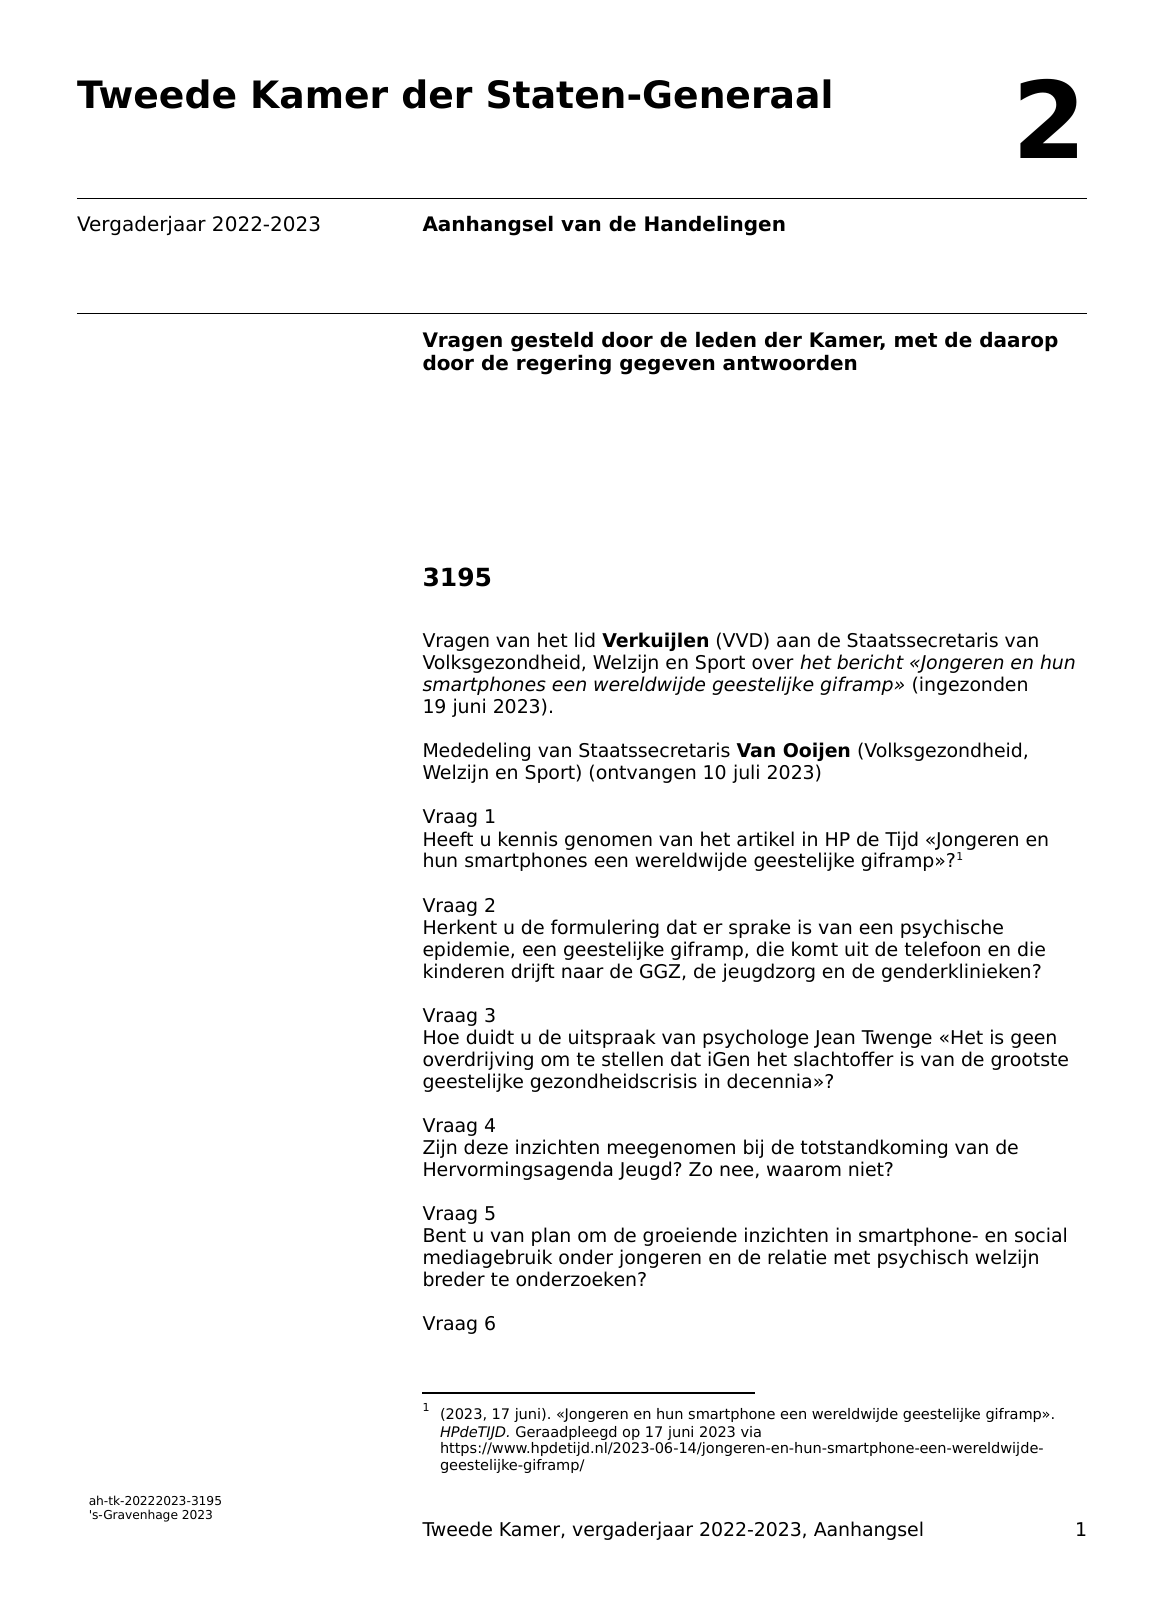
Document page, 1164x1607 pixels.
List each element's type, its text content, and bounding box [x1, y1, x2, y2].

table_header 2 [886, 59, 1087, 198]
text Mededeling van Staatssecretaris Van Ooijen (Volksgezondheid, Welzijn en Sport) (ontvangen 10 juli 2023) [422, 740, 1087, 784]
text Hoe duidt u de uitspraak van psychologe Jean Twenge «Het is geen overdrijving om te stellen dat iGen het slachtoffer is van de grootste geestelijke gezondheidscrisis in decennia»? [422, 1027, 1087, 1093]
text 's-Gravenhage 2023 [88, 1508, 323, 1522]
text Vragen van het lid Verkuijlen (VVD) aan de Staatssecretaris van Volksgezondheid, Welzijn en Sport over het bericht «Jongeren en hun smartphones een wereldwijde geestelijke giframp» (ingezonden 19 juni 2023). [422, 630, 1087, 718]
text Zijn deze inzichten meegenomen bij de totstandkoming van de Hervormingsagenda Jeugd? Zo nee, waarom niet? [422, 1137, 1087, 1181]
table_cell Vragen gesteld door de leden der Kamer, met de daarop door de regering gegeven antwoorden [422, 314, 1087, 375]
text Heeft u kennis genomen van het artikel in HP de Tijd «Jongeren en hun smartphones een wereldwijde geestelijke giframp»? [422, 828, 1087, 872]
text Vraag 4 [422, 1115, 1087, 1137]
text Vraag 6 [422, 1313, 1087, 1335]
table_cell Aanhangsel van de Handelingen [422, 199, 1087, 313]
text Vraag 5 [422, 1203, 1087, 1225]
text (2023, 17 juni). «Jongeren en hun smartphone een wereldwijde geestelijke giframp». HPdeTIJD. Geraadpleegd op 17 juni 2023 via https://www.hpdetijd.nl/2023-06-14/jongeren-en-hun-smartphone-een-wereldwijde-geestelijke-giframp/ [422, 1402, 1087, 1474]
table_header Tweede Kamer der Staten-Generaal [77, 59, 886, 198]
table_cell Vergaderjaar 2022-2023 [77, 199, 422, 313]
text Vraag 1 [422, 806, 1087, 828]
text ah-tk-20222023-3195 [88, 1494, 323, 1508]
text Vraag 3 [422, 1005, 1087, 1027]
text Vraag 2 [422, 894, 1087, 917]
text 3195 [422, 563, 1087, 592]
table_cell [77, 314, 422, 375]
text Bent u van plan om de groeiende inzichten in smartphone- en social mediagebruik onder jongeren en de relatie met psychisch welzijn breder te onderzoeken? [422, 1225, 1087, 1291]
text Herkent u de formulering dat er sprake is van een psychische epidemie, een geestelijke giframp, die komt uit de telefoon en die kinderen drijft naar de GGZ, de jeugdzorg en de genderklinieken? [422, 917, 1087, 982]
